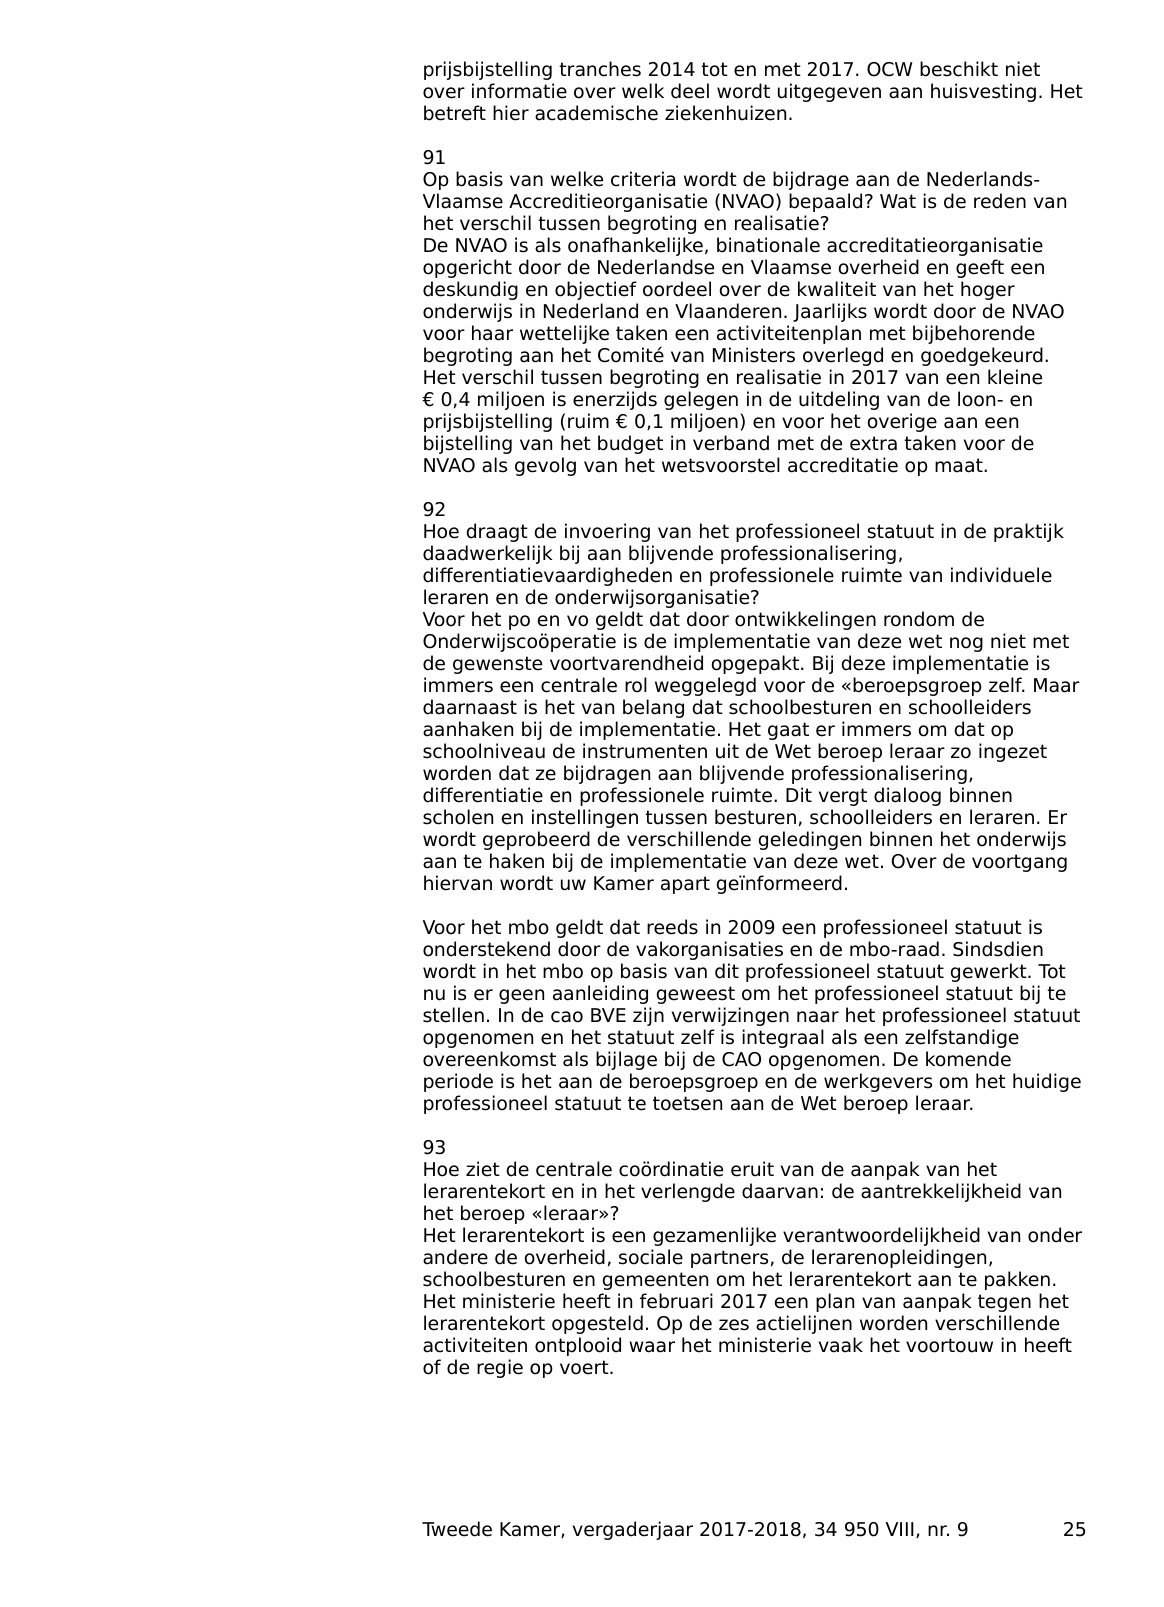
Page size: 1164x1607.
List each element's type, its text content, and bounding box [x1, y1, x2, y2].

text Voor het mbo geldt dat reeds in 2009 een professioneel statuut is onderstekend door de vakorganisaties en de mbo-raad. Sindsdien wordt in het mbo op basis van dit professioneel statuut gewerkt. Tot nu is er geen aanleiding geweest om het professioneel statuut bij te stellen. In de cao BVE zijn verwijzingen naar het professioneel statuut opgenomen en het statuut zelf is integraal als een zelfstandige overeenkomst als bijlage bij de CAO opgenomen. De komende periode is het aan de beroepsgroep en de werkgevers om het huidige professioneel statuut te toetsen aan de Wet beroep leraar. [422, 917, 1087, 1115]
text Hoe ziet de centrale coördinatie eruit van de aanpak van het lerarentekort en in het verlengde daarvan: de aantrekkelijkheid van het beroep «leraar»? [422, 1159, 1087, 1225]
text 93 [422, 1137, 1087, 1159]
text 91 [422, 147, 1087, 169]
text 92 [422, 499, 1087, 521]
text Hoe draagt de invoering van het professioneel statuut in de praktijk daadwerkelijk bij aan blijvende professionalisering, differentiatievaardigheden en professionele ruimte van individuele leraren en de onderwijsorganisatie? [422, 521, 1087, 609]
text Het lerarentekort is een gezamenlijke verantwoordelijkheid van onder andere de overheid, sociale partners, de lerarenopleidingen, schoolbesturen en gemeenten om het lerarentekort aan te pakken. Het ministerie heeft in februari 2017 een plan van aanpak tegen het lerarentekort opgesteld. Op de zes actielijnen worden verschillende activiteiten ontplooid waar het ministerie vaak het voortouw in heeft of de regie op voert. [422, 1225, 1087, 1379]
text Voor het po en vo geldt dat door ontwikkelingen rondom de Onderwijscoöperatie is de implementatie van deze wet nog niet met de gewenste voortvarendheid opgepakt. Bij deze implementatie is immers een centrale rol weggelegd voor de «beroepsgroep zelf. Maar daarnaast is het van belang dat schoolbesturen en schoolleiders aanhaken bij de implementatie. Het gaat er immers om dat op schoolniveau de instrumenten uit de Wet beroep leraar zo ingezet worden dat ze bijdragen aan blijvende professionalisering, differentiatie en professionele ruimte. Dit vergt dialoog binnen scholen en instellingen tussen besturen, schoolleiders en leraren. Er wordt geprobeerd de verschillende geledingen binnen het onderwijs aan te haken bij de implementatie van deze wet. Over de voortgang hiervan wordt uw Kamer apart geïnformeerd. [422, 609, 1087, 895]
text Op basis van welke criteria wordt de bijdrage aan de Nederlands-Vlaamse Accreditieorganisatie (NVAO) bepaald? Wat is de reden van het verschil tussen begroting en realisatie? [422, 169, 1087, 235]
text prijsbijstelling tranches 2014 tot en met 2017. OCW beschikt niet over informatie over welk deel wordt uitgegeven aan huisvesting. Het betreft hier academische ziekenhuizen. [422, 59, 1087, 125]
text De NVAO is als onafhankelijke, binationale accreditatieorganisatie opgericht door de Nederlandse en Vlaamse overheid en geeft een deskundig en objectief oordeel over de kwaliteit van het hoger onderwijs in Nederland en Vlaanderen. Jaarlijks wordt door de NVAO voor haar wettelijke taken een activiteitenplan met bijbehorende begroting aan het Comité van Ministers overlegd en goedgekeurd. Het verschil tussen begroting en realisatie in 2017 van een kleine € 0,4 miljoen is enerzijds gelegen in de uitdeling van de loon- en prijsbijstelling (ruim € 0,1 miljoen) en voor het overige aan een bijstelling van het budget in verband met de extra taken voor de NVAO als gevolg van het wetsvoorstel accreditatie op maat. [422, 235, 1087, 477]
